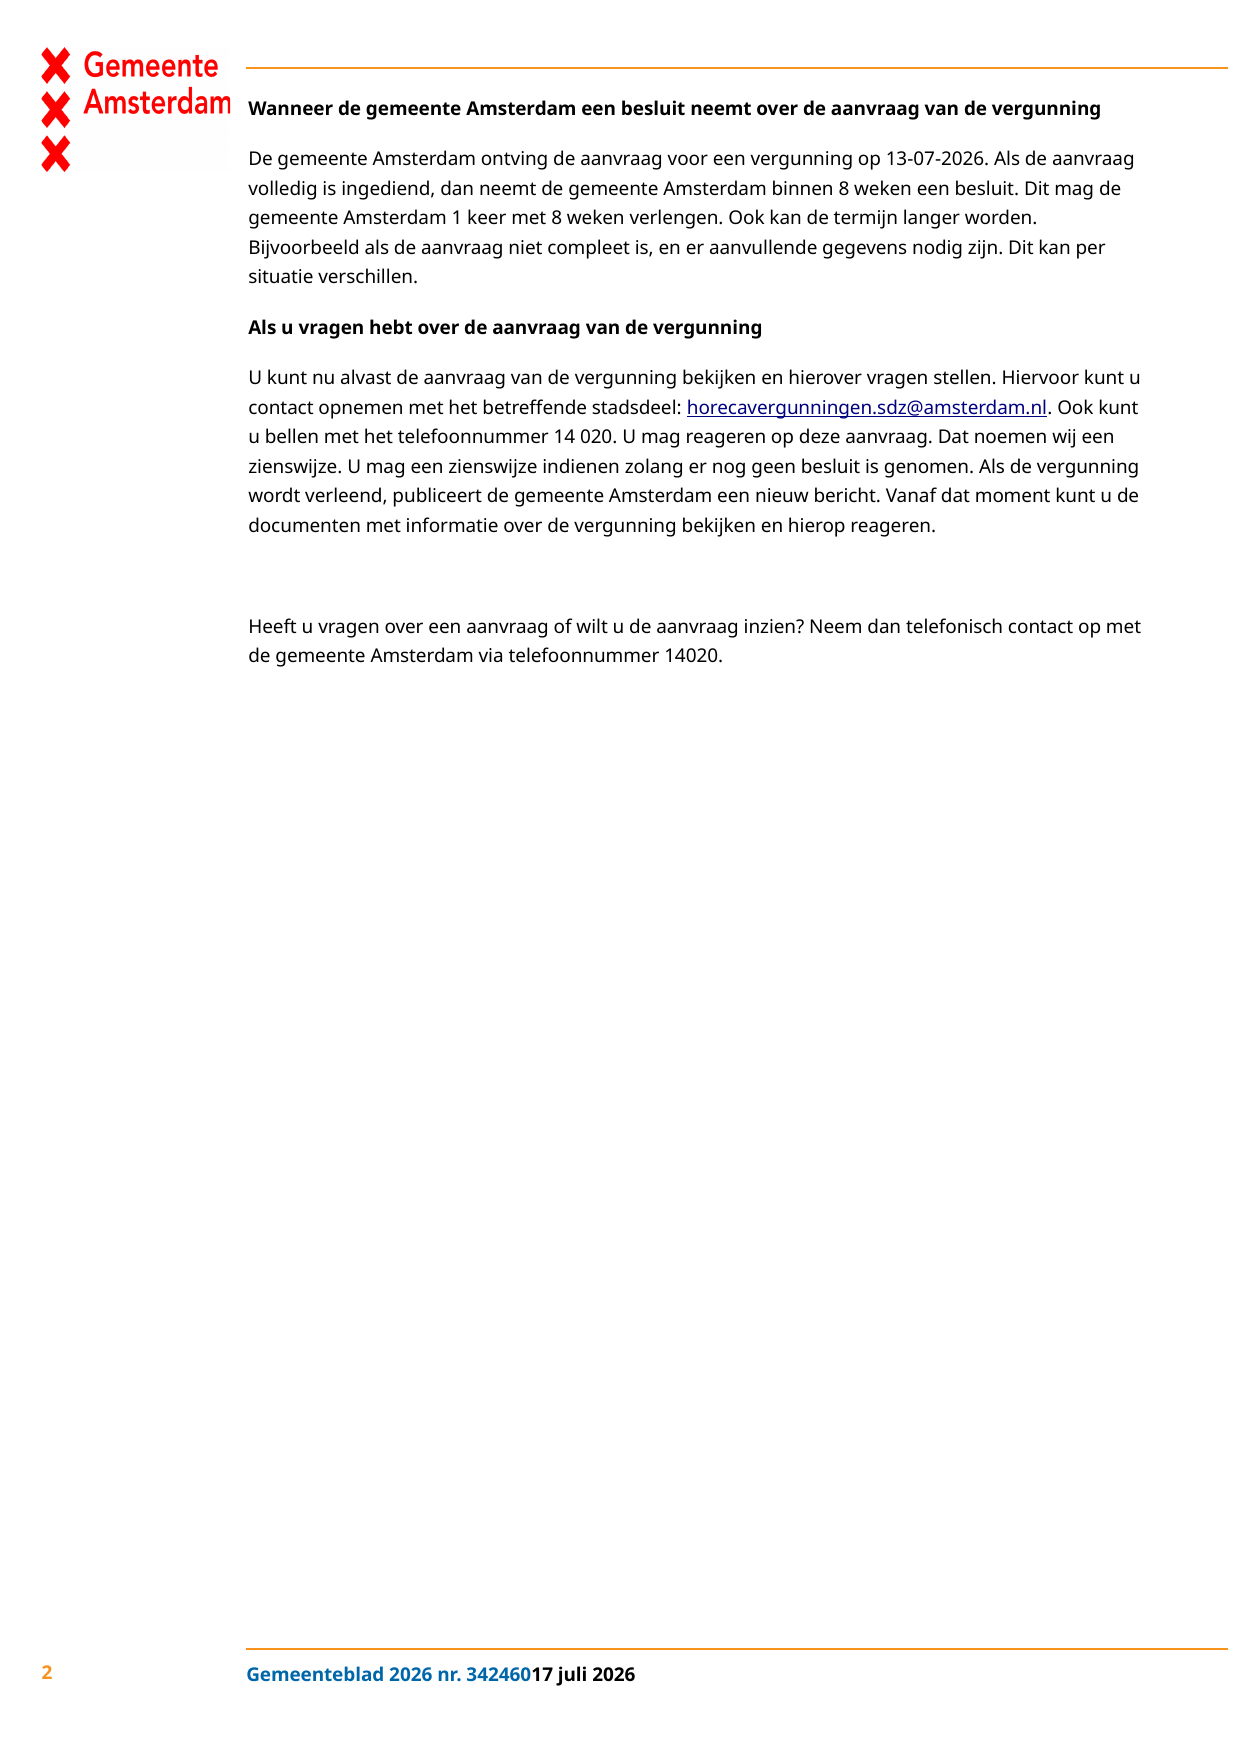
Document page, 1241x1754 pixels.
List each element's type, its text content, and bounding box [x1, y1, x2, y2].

text Wanneer de gemeente Amsterdam een besluit neemt over de aanvraag van de vergunning [248, 95, 1152, 121]
text Heeft u vragen over een aanvraag of wilt u de aanvraag inzien? Neem dan telefonisch contact op met de gemeente Amsterdam via telefoonnummer 14020. [248, 613, 1152, 668]
picture [41, 47, 231, 172]
text De gemeente Amsterdam ontving de aanvraag voor een vergunning op 13-07-2026. Als de aanvraag volledig is ingediend, dan neemt de gemeente Amsterdam binnen 8 weken een besluit. Dit mag de gemeente Amsterdam 1 keer met 8 weken verlengen. Ook kan de termijn langer worden. Bijvoorbeeld als de aanvraag niet compleet is, en er aanvullende gegevens nodig zijn. Dit kan per situatie verschillen. [248, 145, 1152, 289]
text Als u vragen hebt over de aanvraag van de vergunning [248, 314, 1152, 340]
text U kunt nu alvast de aanvraag van de vergunning bekijken en hierover vragen stellen. Hiervoor kunt u contact opnemen met het betreffende stadsdeel: horecavergunningen.sdz@amsterdam.nl. Ook kunt u bellen met het telefoonnummer 14 020. U mag reageren op deze aanvraag. Dat noemen wij een zienswijze. U mag een zienswijze indienen zolang er nog geen besluit is genomen. Als de vergunning wordt verleend, publiceert de gemeente Amsterdam een nieuw bericht. Vanaf dat moment kunt u de documenten met informatie over de vergunning bekijken en hierop reageren. [248, 364, 1152, 538]
